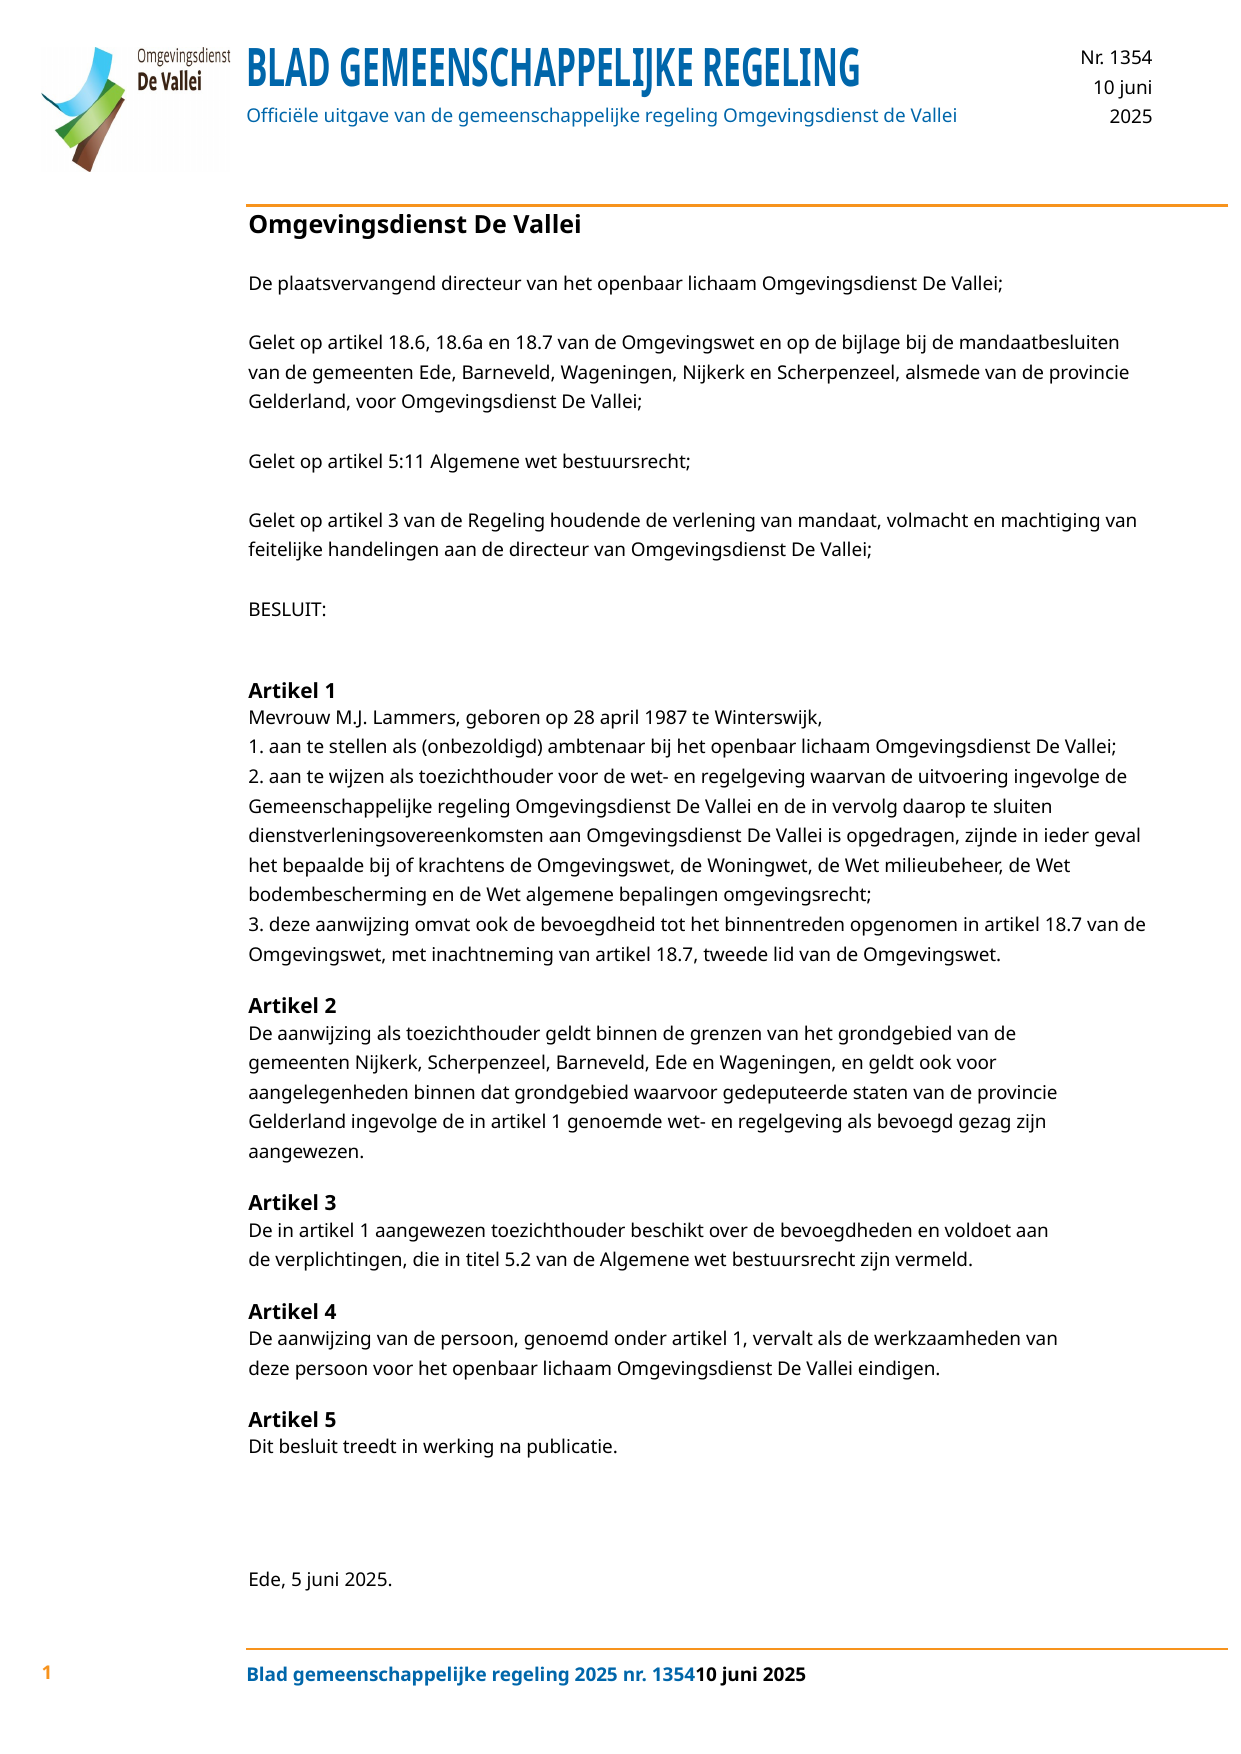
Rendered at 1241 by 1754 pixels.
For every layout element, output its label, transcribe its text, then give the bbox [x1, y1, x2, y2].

text gemeenten Nijkerk, Scherpenzeel, Barneveld, Ede en Wageningen, en geldt ook voor [248, 1049, 1152, 1075]
text Artikel 5 [248, 1405, 1152, 1434]
text Omgevingsdienst De Vallei [248, 207, 1152, 241]
text 3. deze aanwijzing omvat ook de bevoegdheid tot het binnentreden opgenomen in artikel 18.7 van de Omgevingswet, met inachtneming van artikel 18.7, tweede lid van de Omgevingswet. [248, 911, 1152, 967]
text aangewezen. [248, 1138, 1152, 1164]
text deze persoon voor het openbaar lichaam Omgevingsdienst De Vallei eindigen. [248, 1355, 1152, 1381]
text Gelet op artikel 3 van de Regeling houdende de verlening van mandaat, volmacht en machtiging van feitelijke handelingen aan de directeur van Omgevingsdienst De Vallei; [248, 507, 1152, 562]
text Artikel 4 [248, 1297, 1152, 1325]
text De in artikel 1 aangewezen toezichthouder beschikt over de bevoegdheden en voldoet aan [248, 1217, 1152, 1243]
text Gelderland ingevolge de in artikel 1 genoemde wet- en regelgeving als bevoegd gezag zijn [248, 1108, 1152, 1134]
text Mevrouw M.J. Lammers, geboren op 28 april 1987 te Winterswijk, [248, 704, 1152, 730]
text Gelet op artikel 5:11 Algemene wet bestuursrecht; [248, 448, 1152, 473]
picture [41, 47, 231, 172]
text 2. aan te wijzen als toezichthouder voor de wet- en regelgeving waarvan de uitvoering ingevolge de Gemeenschappelijke regeling Omgevingsdienst De Vallei en de in vervolg daarop te sluiten dienstverleningsovereenkomsten aan Omgevingsdienst De Vallei is opgedragen, zijnde in ieder geval het bepaalde bij of krachtens de Omgevingswet, de Woningwet, de Wet milieubeheer, de Wet bodembescherming en de Wet algemene bepalingen omgevingsrecht; [248, 763, 1152, 907]
text De aanwijzing van de persoon, genoemd onder artikel 1, vervalt als de werkzaamheden van [248, 1325, 1152, 1351]
text Dit besluit treedt in werking na publicatie. [248, 1434, 1152, 1459]
text aangelegenheden binnen dat grondgebied waarvoor gedeputeerde staten van de provincie [248, 1079, 1152, 1104]
text Artikel 2 [248, 991, 1152, 1020]
text De plaatsvervangend directeur van het openbaar lichaam Omgevingsdienst De Vallei; [248, 270, 1152, 296]
text 1. aan te stellen als (onbezoldigd) ambtenaar bij het openbaar lichaam Omgevingsdienst De Vallei; [248, 734, 1152, 759]
text Gelet op artikel 18.6, 18.6a en 18.7 van de Omgevingswet en op de bijlage bij de mandaatbesluiten van de gemeenten Ede, Barneveld, Wageningen, Nijkerk en Scherpenzeel, alsmede van de provincie Gelderland, voor Omgevingsdienst De Vallei; [248, 329, 1152, 414]
text Artikel 1 [248, 676, 1152, 704]
text de verplichtingen, die in titel 5.2 van de Algemene wet bestuursrecht zijn vermeld. [248, 1246, 1152, 1272]
text BESLUIT: [248, 596, 1152, 621]
text Artikel 3 [248, 1188, 1152, 1217]
text De aanwijzing als toezichthouder geldt binnen de grenzen van het grondgebied van de [248, 1020, 1152, 1045]
text Ede, 5 juni 2025. [248, 1566, 1152, 1592]
